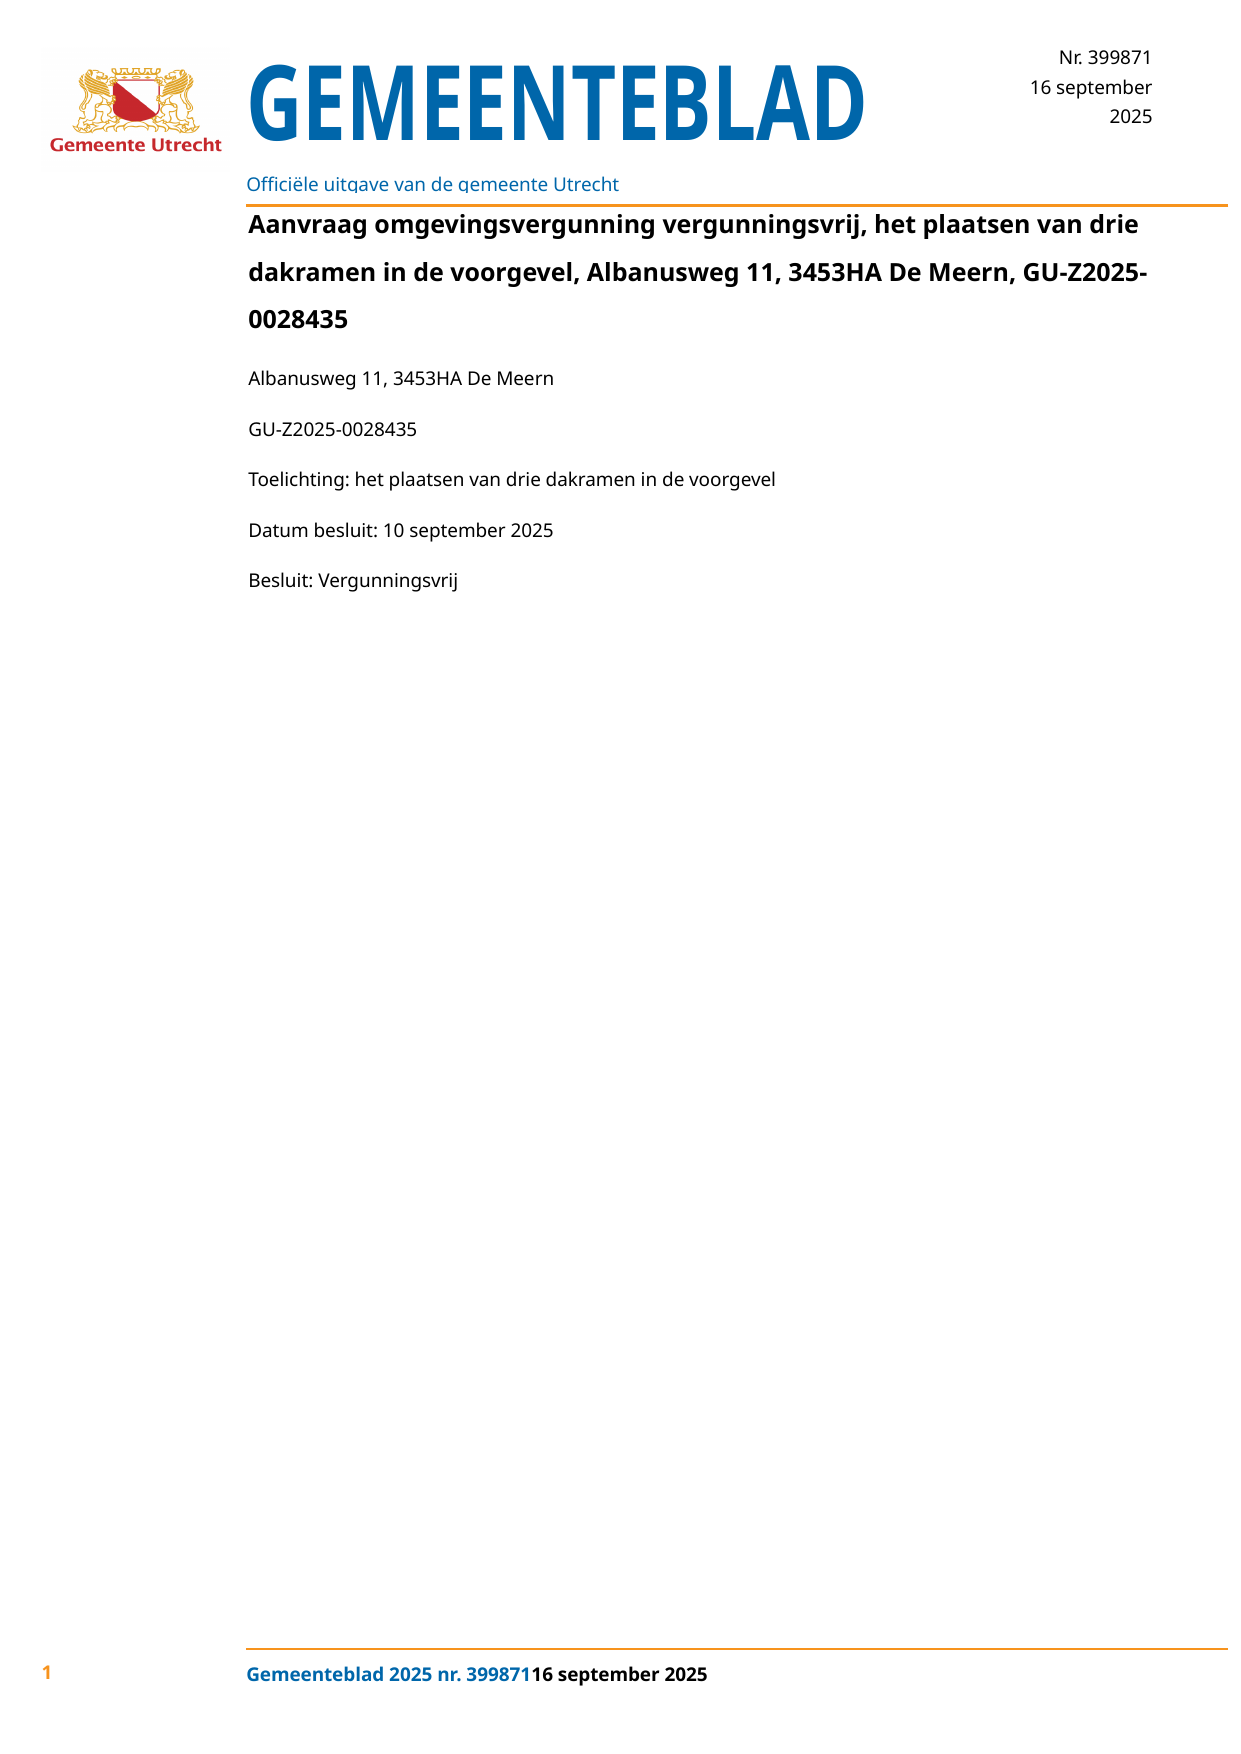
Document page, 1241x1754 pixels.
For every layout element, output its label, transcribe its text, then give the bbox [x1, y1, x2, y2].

picture [41, 47, 231, 172]
text GU-Z2025-0028435 [248, 416, 1152, 442]
text Toelichting: het plaatsen van drie dakramen in de voorgevel [248, 466, 1152, 492]
text Datum besluit: 10 september 2025 [248, 517, 1152, 542]
text Besluit: Vergunningsvrij [248, 567, 1152, 593]
text Albanusweg 11, 3453HA De Meern [248, 366, 1152, 391]
text Aanvraag omgevingsvergunning vergunningsvrij, het plaatsen van drie dakramen in de voorgevel, Albanusweg 11, 3453HA De Meern, GU-Z2025-0028435 [248, 207, 1152, 336]
